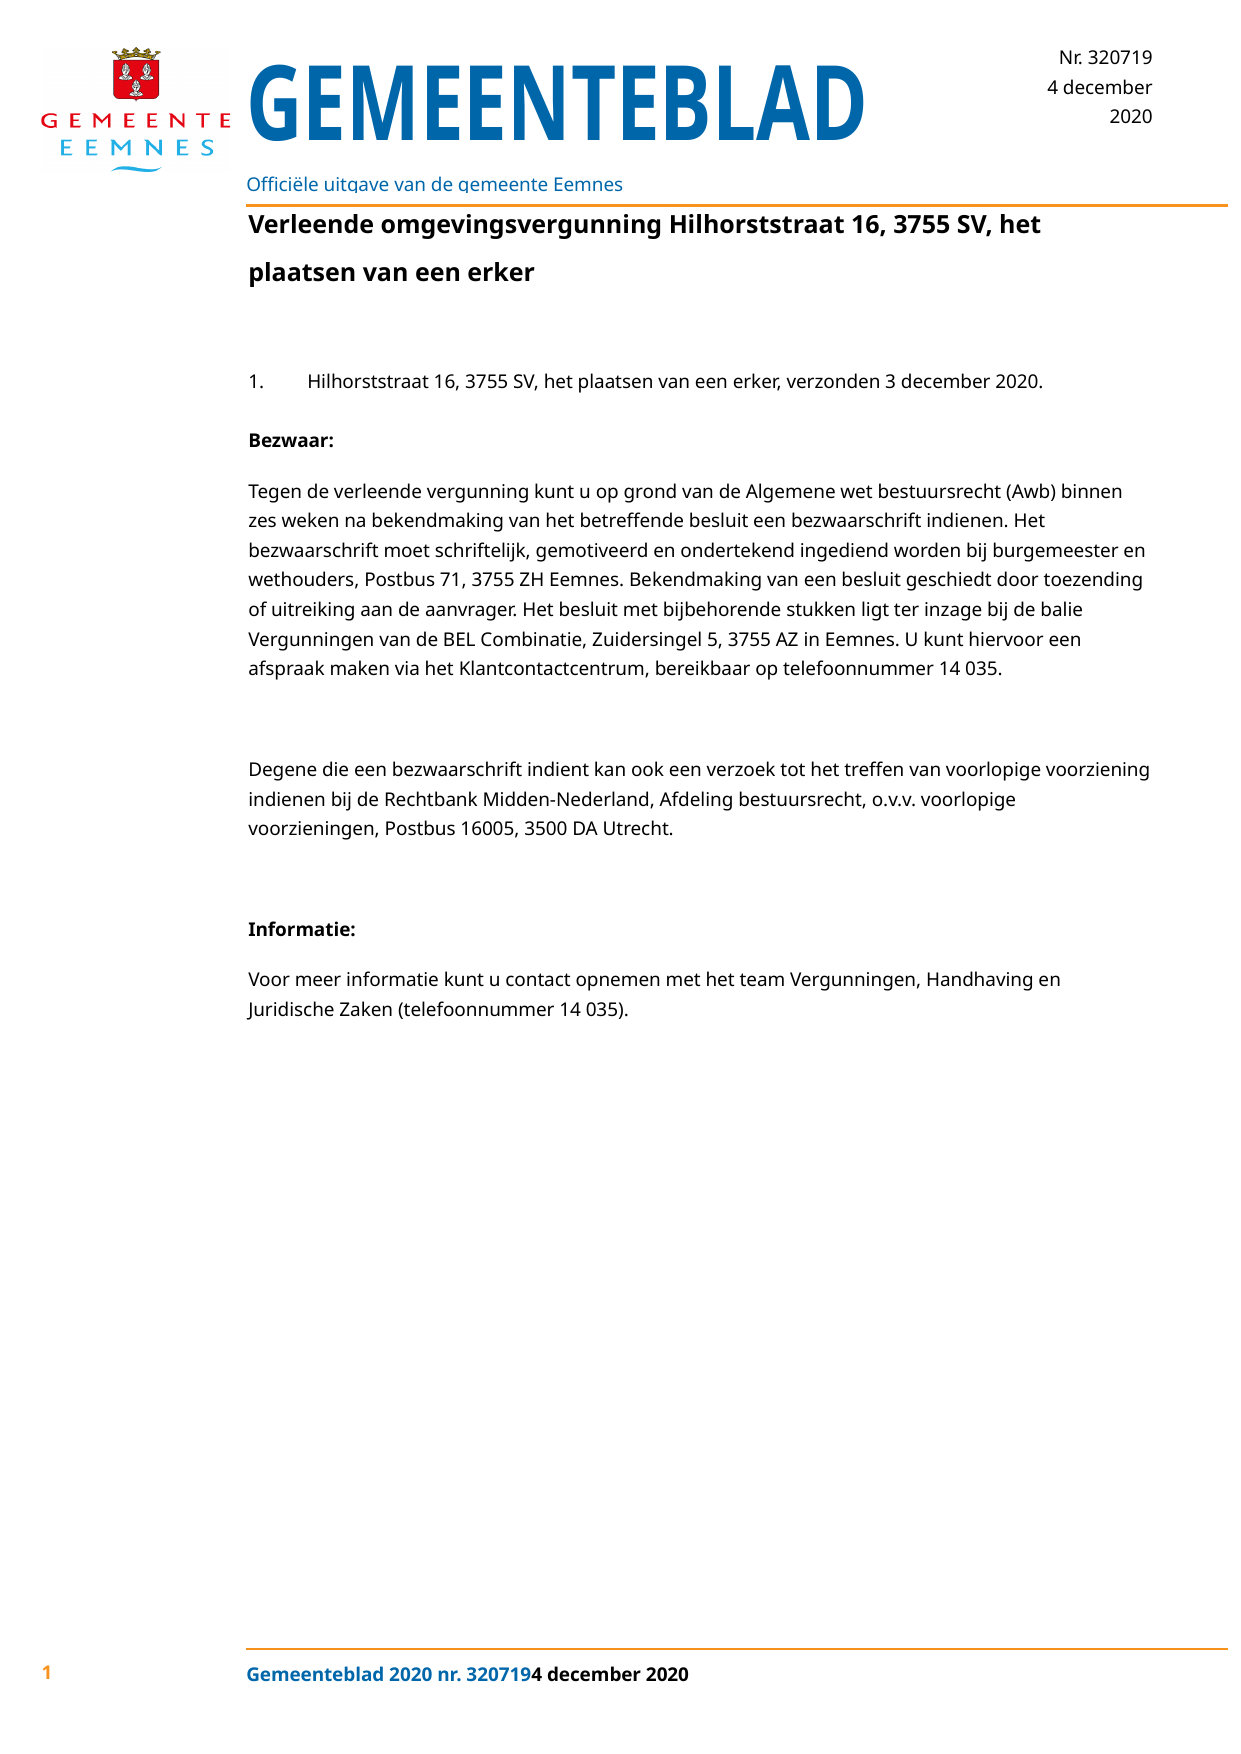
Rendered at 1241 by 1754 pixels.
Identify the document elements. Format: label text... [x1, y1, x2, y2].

text Verleende omgevingsvergunning Hilhorststraat 16, 3755 SV, het plaatsen van een erker [248, 207, 1152, 288]
text Bezwaar: [248, 427, 1152, 453]
text Voor meer informatie kunt u contact opnemen met het team Vergunningen, Handhaving en Juridische Zaken (telefoonnummer 14 035). [248, 967, 1152, 1022]
text Degene die een bezwaarschrift indient kan ook een verzoek tot het treffen van voorlopige voorziening indienen bij de Rechtbank Midden-Nederland, Afdeling bestuursrecht, o.v.v. voorlopige voorzieningen, Postbus 16005, 3500 DA Utrecht. [248, 756, 1152, 841]
text Tegen de verleende vergunning kunt u op grond van de Algemene wet bestuursrecht (Awb) binnen zes weken na bekendmaking van het betreffende besluit een bezwaarschrift indienen. Het bezwaarschrift moet schriftelijk, gemotiveerd en ondertekend ingediend worden bij burgemeester en wethouders, Postbus 71, 3755 ZH Eemnes. Bekendmaking van een besluit geschiedt door toezending of uitreiking aan de aanvrager. Het besluit met bijbehorende stukken ligt ter inzage bij de balie Vergunningen van de BEL Combinatie, Zuidersingel 5, 3755 AZ in Eemnes. U kunt hiervoor een afspraak maken via het Klantcontactcentrum, bereikbaar op telefoonnummer 14 035. [248, 478, 1152, 681]
picture [41, 47, 231, 172]
text Informatie: [248, 916, 1152, 942]
list Hilhorststraat 16, 3755 SV, het plaatsen van een erker, verzonden 3 december 2020. [248, 368, 1152, 394]
